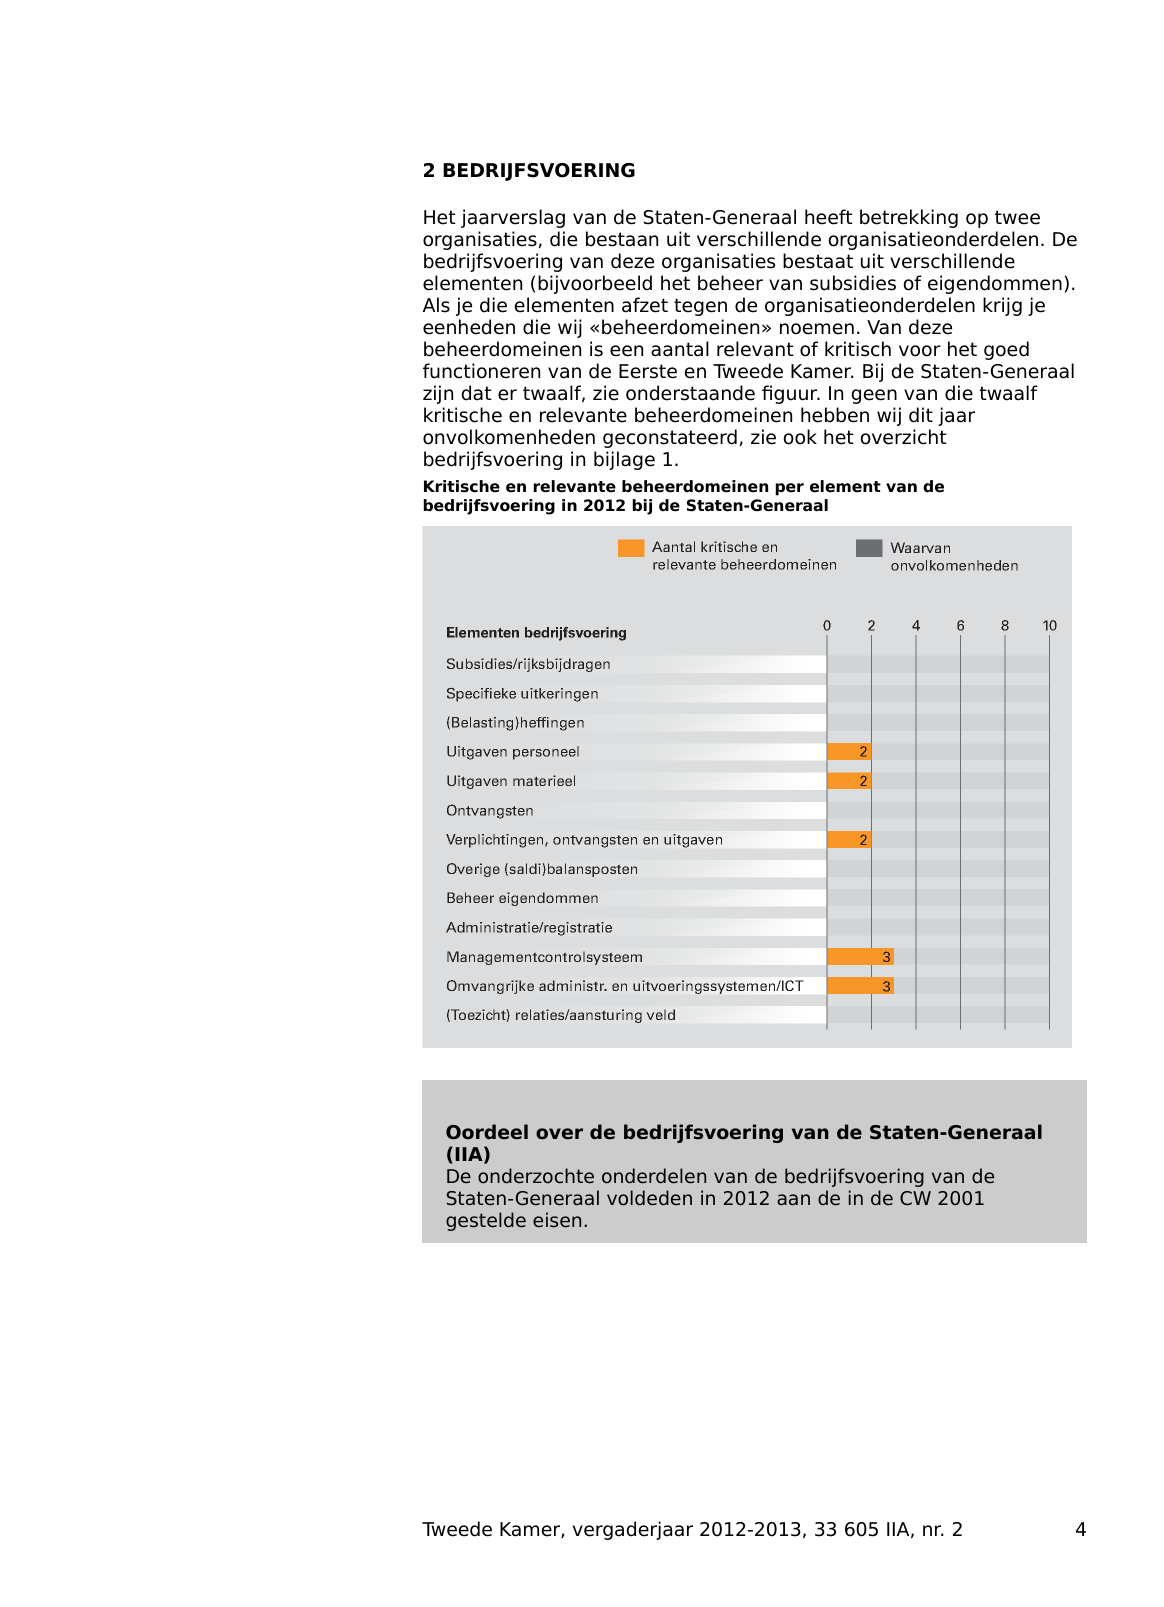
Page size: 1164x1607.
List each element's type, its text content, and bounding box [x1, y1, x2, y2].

subtitle 2 BEDRIJFSVOERING [422, 160, 1087, 182]
text Kritische en relevante beheerdomeinen per element van de bedrijfsvoering in 2012 bij de Staten-Generaal [422, 478, 1072, 515]
table_header Oordeel over de bedrijfsvoering van de Staten-Generaal (IIA) De onderzochte onderdelen van de bedrijfsvoering van de Staten-Generaal voldeden in 2012 aan de in de CW 2001 gestelde eisen. [422, 1080, 1087, 1243]
picture [422, 526, 1072, 1053]
text Het jaarverslag van de Staten-Generaal heeft betrekking op twee organisaties, die bestaan uit verschillende organisatieonderdelen. De bedrijfsvoering van deze organisaties bestaat uit verschillende elementen (bijvoorbeeld het beheer van subsidies of eigendommen). Als je die elementen afzet tegen de organisatieonderdelen krijg je eenheden die wij «beheerdomeinen» noemen. Van deze beheerdomeinen is een aantal relevant of kritisch voor het goed functioneren van de Eerste en Tweede Kamer. Bij de Staten-Generaal zijn dat er twaalf, zie onderstaande figuur. In geen van die twaalf kritische en relevante beheerdomeinen hebben wij dit jaar onvolkomenheden geconstateerd, zie ook het overzicht bedrijfsvoering in bijlage 1. [422, 207, 1087, 471]
